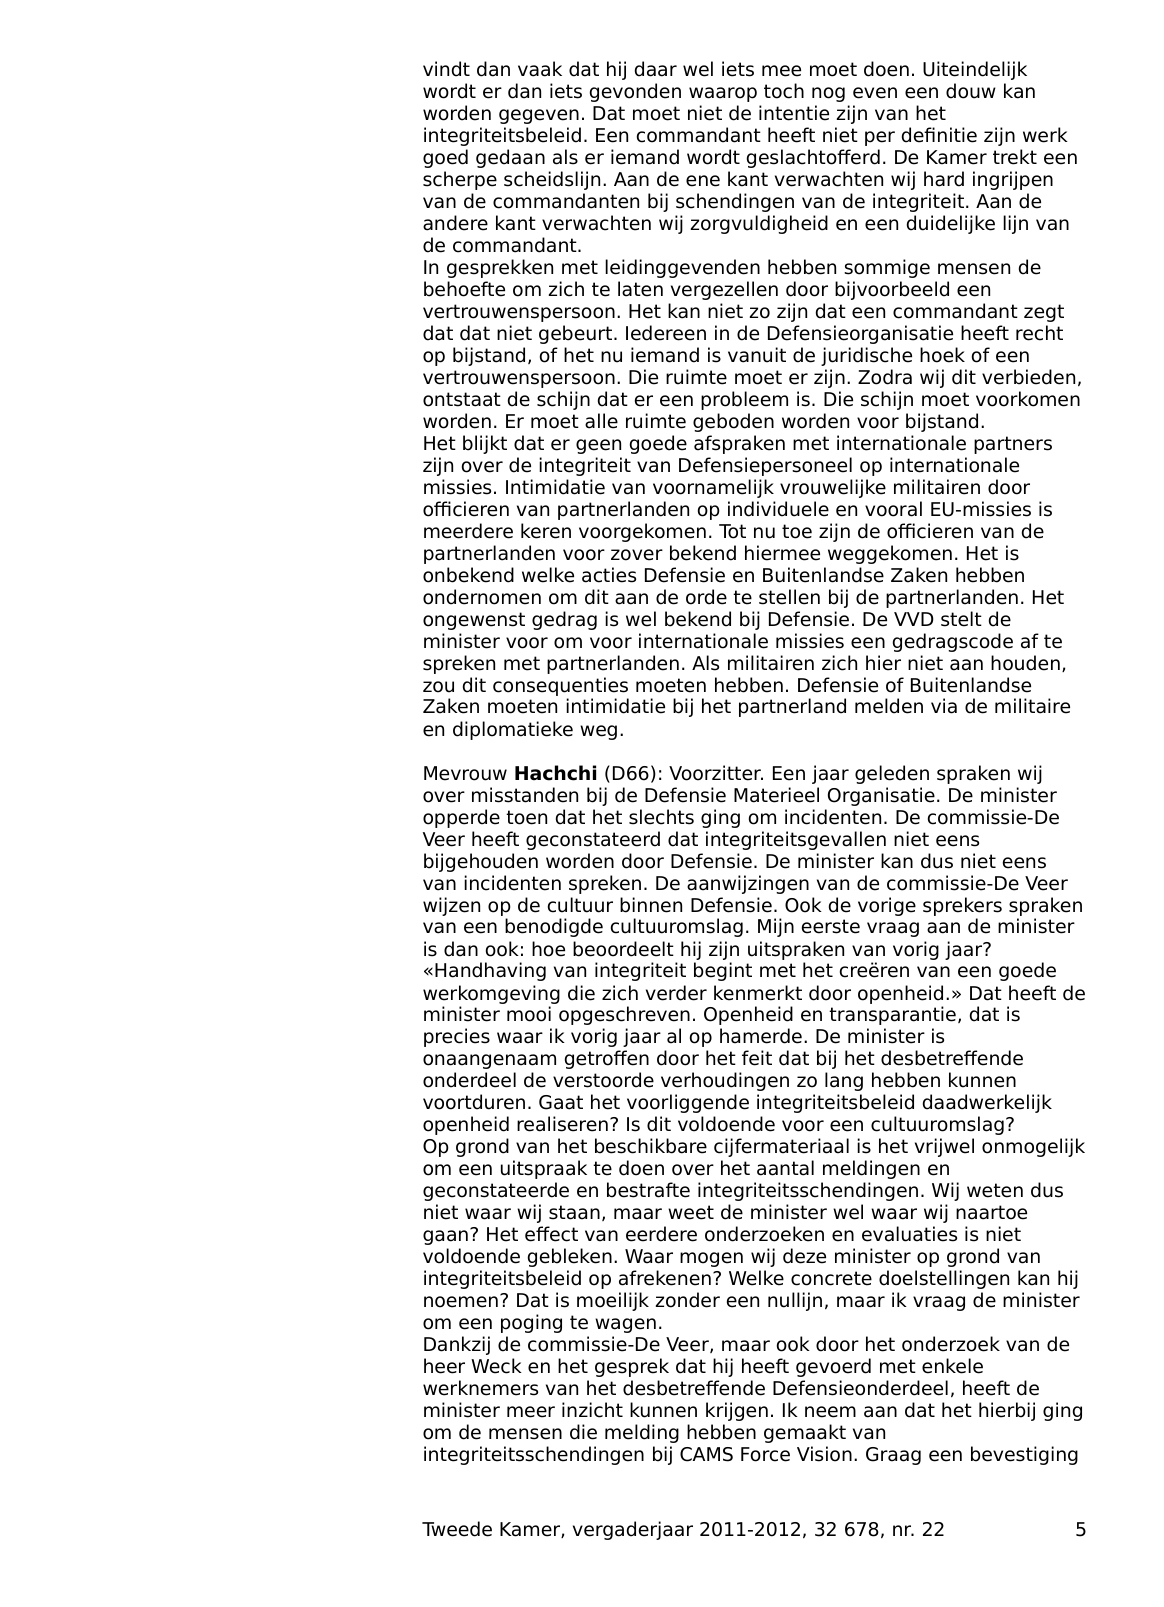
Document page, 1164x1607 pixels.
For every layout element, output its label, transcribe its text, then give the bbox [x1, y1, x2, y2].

text Dankzij de commissie-De Veer, maar ook door het onderzoek van de heer Weck en het gesprek dat hij heeft gevoerd met enkele werknemers van het desbetreffende Defensieonderdeel, heeft de minister meer inzicht kunnen krijgen. Ik neem aan dat het hierbij ging om de mensen die melding hebben gemaakt van integriteitsschendingen bij CAMS Force Vision. Graag een bevestiging [422, 1334, 1087, 1466]
text Het blijkt dat er geen goede afspraken met internationale partners zijn over de integriteit van Defensiepersoneel op internationale missies. Intimidatie van voornamelijk vrouwelijke militairen door officieren van partnerlanden op individuele en vooral EU-missies is meerdere keren voorgekomen. Tot nu toe zijn de officieren van de partnerlanden voor zover bekend hiermee weggekomen. Het is onbekend welke acties Defensie en Buitenlandse Zaken hebben ondernomen om dit aan de orde te stellen bij de partnerlanden. Het ongewenst gedrag is wel bekend bij Defensie. De VVD stelt de minister voor om voor internationale missies een gedragscode af te spreken met partnerlanden. Als militairen zich hier niet aan houden, zou dit consequenties moeten hebben. Defensie of Buitenlandse Zaken moeten intimidatie bij het partnerland melden via de militaire en diplomatieke weg. [422, 433, 1087, 740]
text «Handhaving van integriteit begint met het creëren van een goede werkomgeving die zich verder kenmerkt door openheid.» Dat heeft de minister mooi opgeschreven. Openheid en transparantie, dat is precies waar ik vorig jaar al op hamerde. De minister is onaangenaam getroffen door het feit dat bij het desbetreffende onderdeel de verstoorde verhoudingen zo lang hebben kunnen voortduren. Gaat het voorliggende integriteitsbeleid daadwerkelijk openheid realiseren? Is dit voldoende voor een cultuuromslag? [422, 960, 1087, 1136]
text In gesprekken met leidinggevenden hebben sommige mensen de behoefte om zich te laten vergezellen door bijvoorbeeld een vertrouwenspersoon. Het kan niet zo zijn dat een commandant zegt dat dat niet gebeurt. Iedereen in de Defensieorganisatie heeft recht op bijstand, of het nu iemand is vanuit de juridische hoek of een vertrouwenspersoon. Die ruimte moet er zijn. Zodra wij dit verbieden, ontstaat de schijn dat er een probleem is. Die schijn moet voorkomen worden. Er moet alle ruimte geboden worden voor bijstand. [422, 257, 1087, 433]
text Op grond van het beschikbare cijfermateriaal is het vrijwel onmogelijk om een uitspraak te doen over het aantal meldingen en geconstateerde en bestrafte integriteitsschendingen. Wij weten dus niet waar wij staan, maar weet de minister wel waar wij naartoe gaan? Het effect van eerdere onderzoeken en evaluaties is niet voldoende gebleken. Waar mogen wij deze minister op grond van integriteitsbeleid op afrekenen? Welke concrete doelstellingen kan hij noemen? Dat is moeilijk zonder een nullijn, maar ik vraag de minister om een poging te wagen. [422, 1136, 1087, 1334]
text vindt dan vaak dat hij daar wel iets mee moet doen. Uiteindelijk wordt er dan iets gevonden waarop toch nog even een douw kan worden gegeven. Dat moet niet de intentie zijn van het integriteitsbeleid. Een commandant heeft niet per definitie zijn werk goed gedaan als er iemand wordt geslachtofferd. De Kamer trekt een scherpe scheidslijn. Aan de ene kant verwachten wij hard ingrijpen van de commandanten bij schendingen van de integriteit. Aan de andere kant verwachten wij zorgvuldigheid en een duidelijke lijn van de commandant. [422, 59, 1087, 257]
text Mevrouw Hachchi (D66): Voorzitter. Een jaar geleden spraken wij over misstanden bij de Defensie Materieel Organisatie. De minister opperde toen dat het slechts ging om incidenten. De commissie-De Veer heeft geconstateerd dat integriteitsgevallen niet eens bijgehouden worden door Defensie. De minister kan dus niet eens van incidenten spreken. De aanwijzingen van de commissie-De Veer wijzen op de cultuur binnen Defensie. Ook de vorige sprekers spraken van een benodigde cultuuromslag. Mijn eerste vraag aan de minister is dan ook: hoe beoordeelt hij zijn uitspraken van vorig jaar? [422, 763, 1087, 960]
